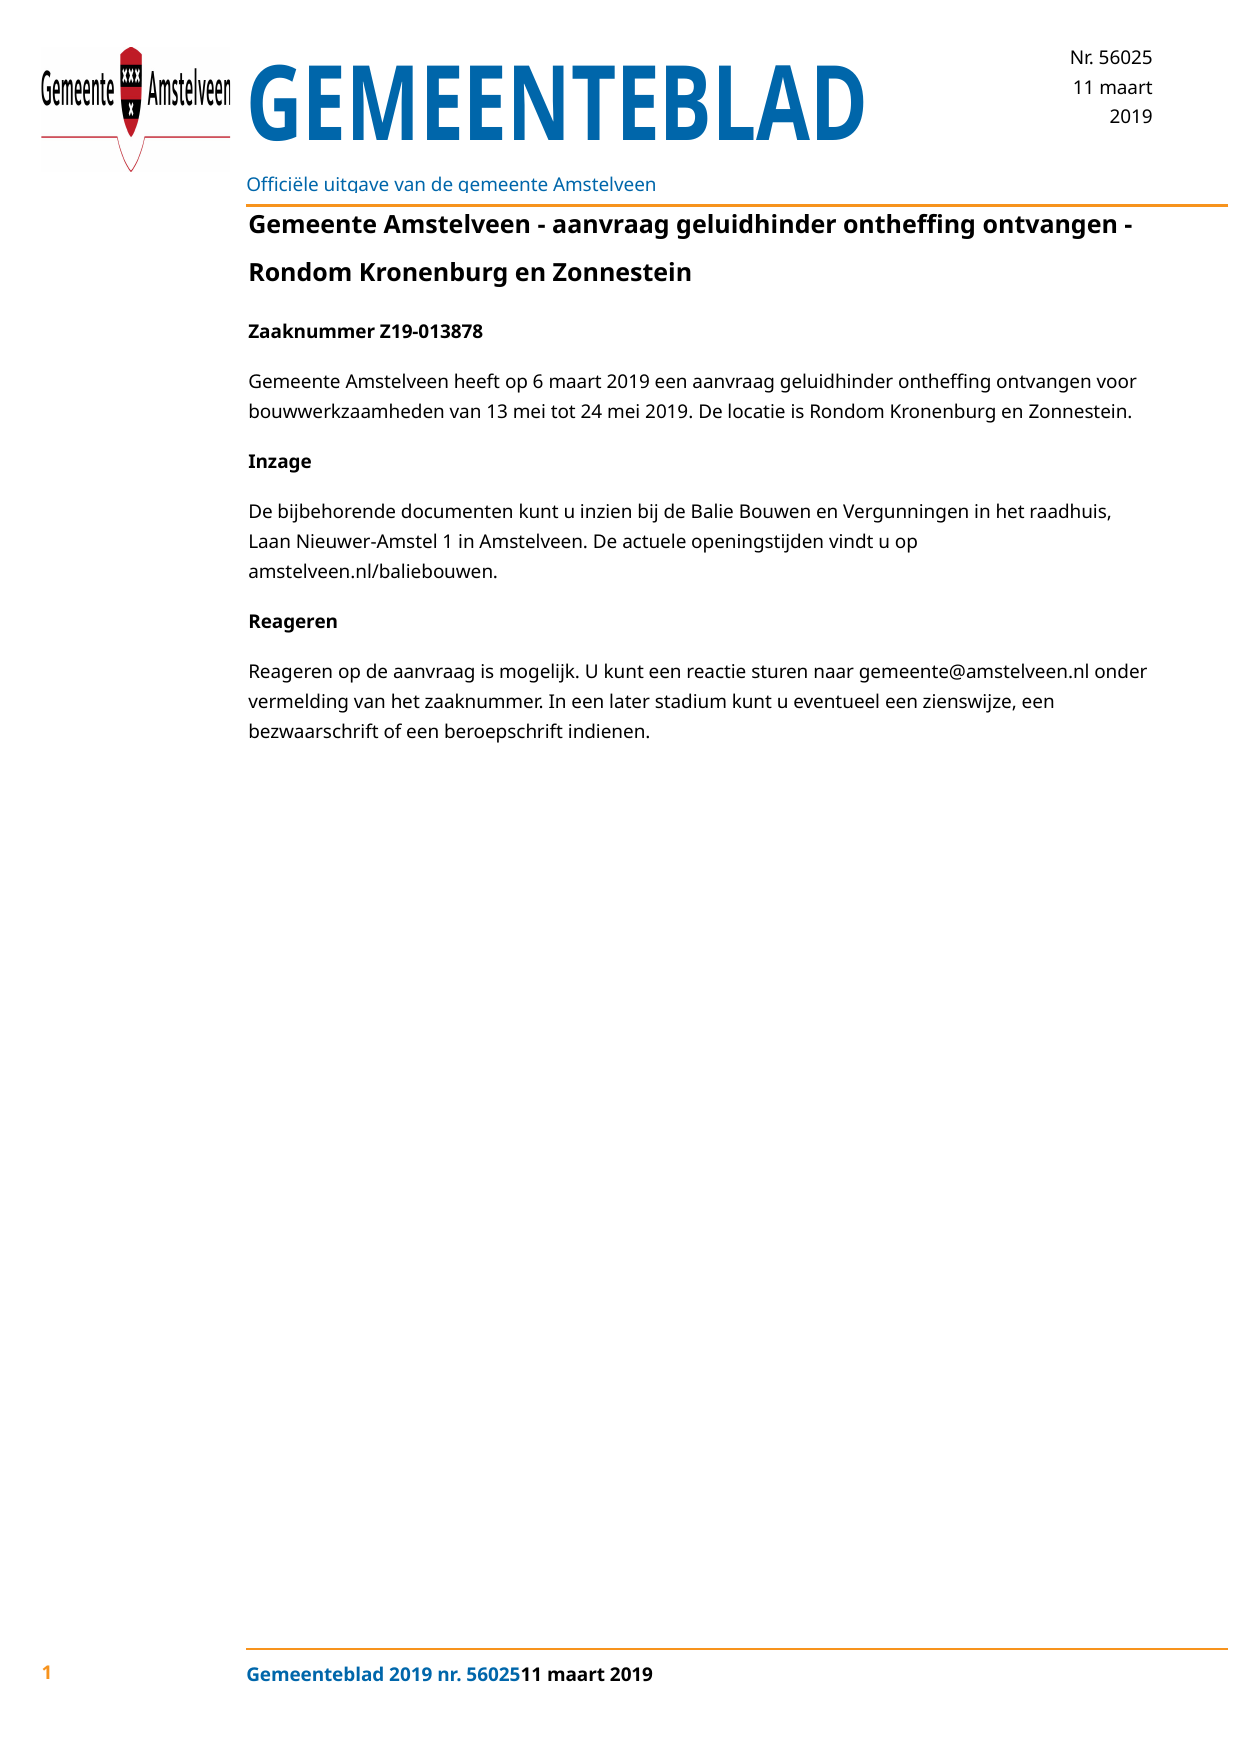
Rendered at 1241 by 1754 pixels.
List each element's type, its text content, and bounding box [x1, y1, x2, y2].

text Gemeente Amstelveen heeft op 6 maart 2019 een aanvraag geluidhinder ontheffing ontvangen voor bouwwerkzaamheden van 13 mei tot 24 mei 2019. De locatie is Rondom Kronenburg en Zonnestein. [248, 368, 1152, 424]
picture [41, 47, 231, 172]
text De bijbehorende documenten kunt u inzien bij de Balie Bouwen en Vergunningen in het raadhuis, Laan Nieuwer-Amstel 1 in Amstelveen. De actuele openingstijden vindt u op amstelveen.nl/baliebouwen. [248, 499, 1152, 584]
text Zaaknummer Z19-013878 [248, 318, 1152, 344]
text Reageren [248, 608, 1152, 634]
text Reageren op de aanvraag is mogelijk. U kunt een reactie sturen naar gemeente@amstelveen.nl onder vermelding van het zaaknummer. In een later stadium kunt u eventueel een zienswijze, een bezwaarschrift of een beroepschrift indienen. [248, 659, 1152, 744]
text Gemeente Amstelveen - aanvraag geluidhinder ontheffing ontvangen - Rondom Kronenburg en Zonnestein [248, 207, 1152, 288]
text Inzage [248, 448, 1152, 474]
